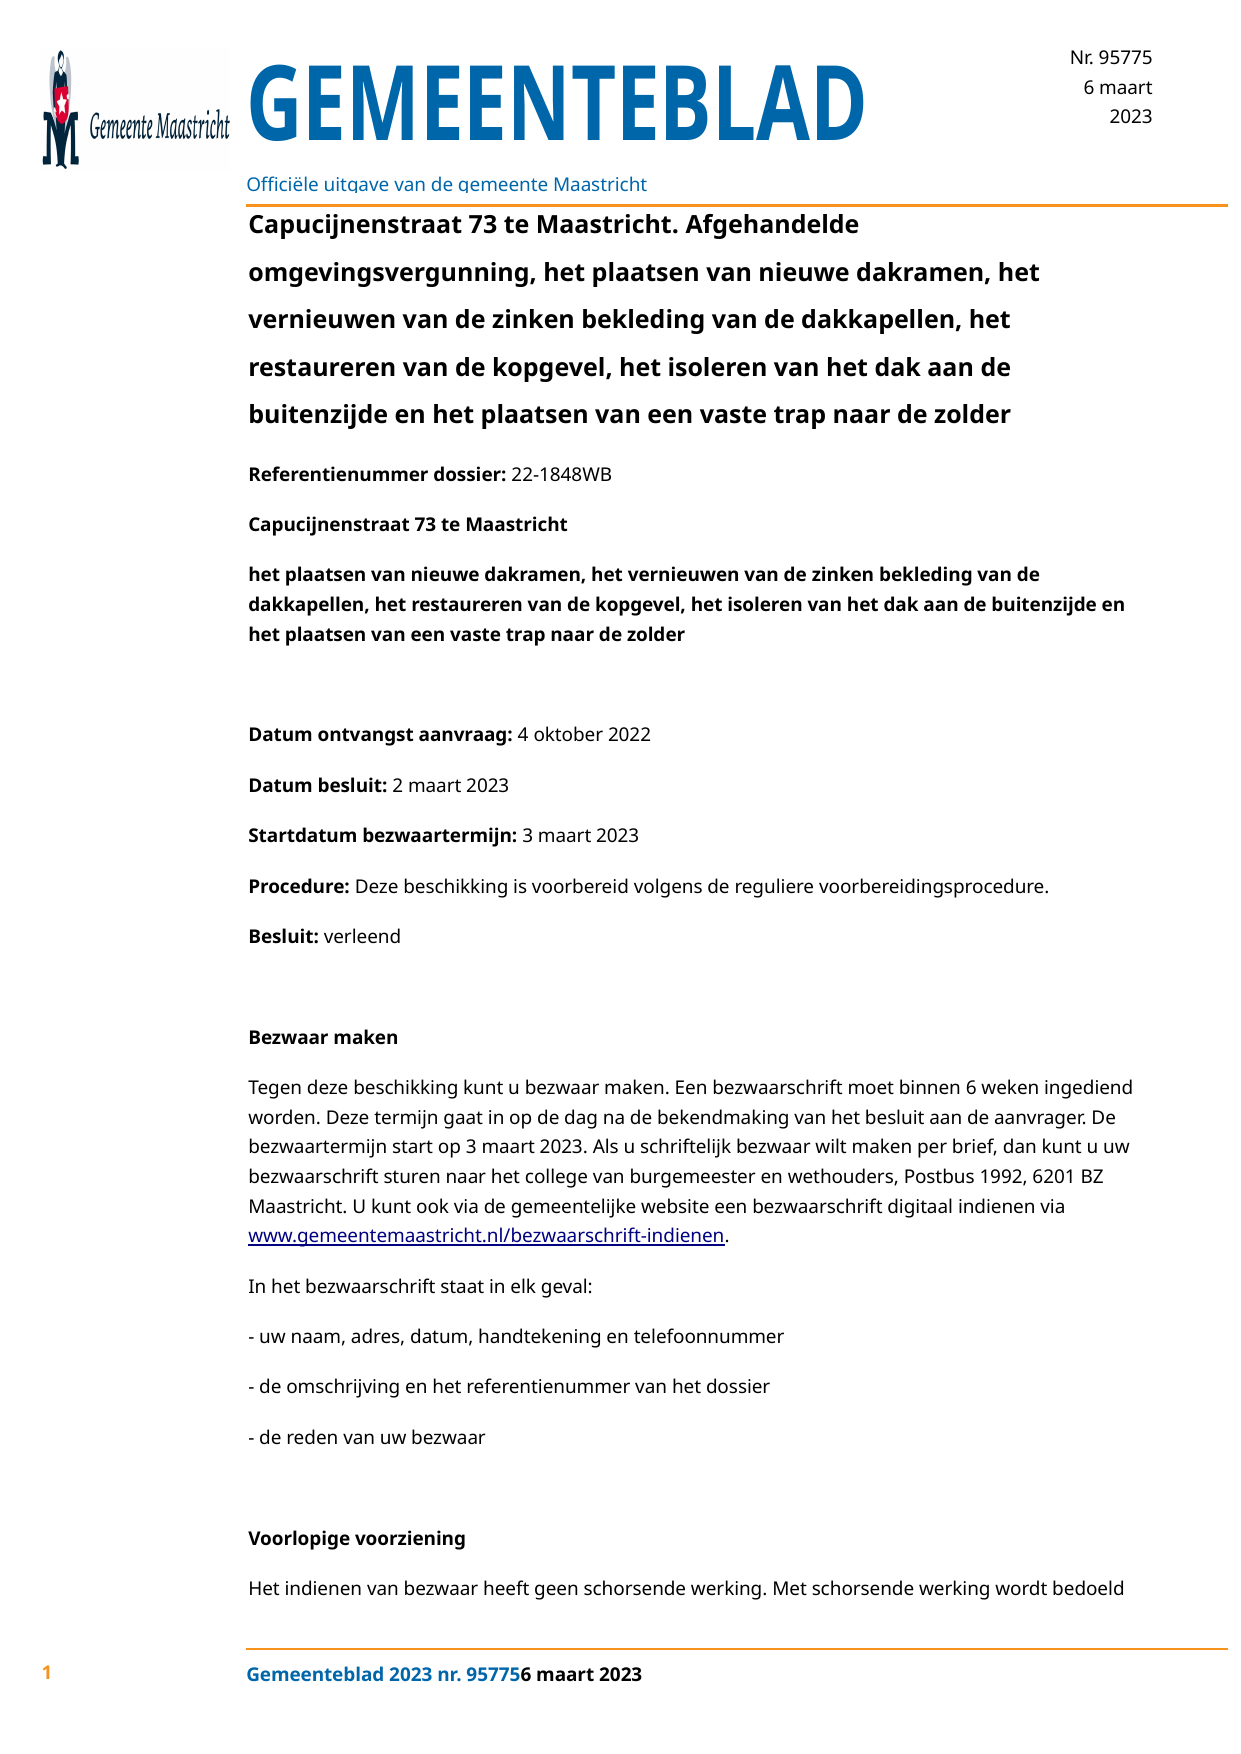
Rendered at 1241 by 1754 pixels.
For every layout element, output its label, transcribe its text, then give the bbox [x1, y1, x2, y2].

text Voorlopige voorziening [248, 1525, 1152, 1551]
text Datum besluit: 2 maart 2023 [248, 772, 1152, 798]
text het plaatsen van nieuwe dakramen, het vernieuwen van de zinken bekleding van de dakkapellen, het restaureren van de kopgevel, het isoleren van het dak aan de buitenzijde en het plaatsen van een vaste trap naar de zolder [248, 562, 1152, 646]
text In het bezwaarschrift staat in elk geval: [248, 1273, 1152, 1298]
text Besluit: verleend [248, 923, 1152, 949]
text Capucijnenstraat 73 te Maastricht [248, 511, 1152, 537]
text Capucijnenstraat 73 te Maastricht. Afgehandelde omgevingsvergunning, het plaatsen van nieuwe dakramen, het vernieuwen van de zinken bekleding van de dakkapellen, het restaureren van de kopgevel, het isoleren van het dak aan de buitenzijde en het plaatsen van een vaste trap naar de zolder [248, 207, 1152, 431]
text Het indienen van bezwaar heeft geen schorsende werking. Met schorsende werking wordt bedoeld [248, 1575, 1152, 1601]
text Procedure: Deze beschikking is voorbereid volgens de reguliere voorbereidingsprocedure. [248, 873, 1152, 898]
text - de reden van uw bezwaar [248, 1424, 1152, 1450]
text Startdatum bezwaartermijn: 3 maart 2023 [248, 822, 1152, 848]
text - de omschrijving en het referentienummer van het dossier [248, 1374, 1152, 1399]
text Tegen deze beschikking kunt u bezwaar maken. Een bezwaarschrift moet binnen 6 weken ingediend worden. Deze termijn gaat in op de dag na de bekendmaking van het besluit aan de aanvrager. De bezwaartermijn start op 3 maart 2023. Als u schriftelijk bezwaar wilt maken per brief, dan kunt u uw bezwaarschrift sturen naar het college van burgemeester en wethouders, Postbus 1992, 6201 BZ Maastricht. U kunt ook via de gemeentelijke website een bezwaarschrift digitaal indienen via www.gemeentemaastricht.nl/bezwaarschrift-indienen. [248, 1074, 1152, 1248]
text Datum ontvangst aanvraag: 4 oktober 2022 [248, 722, 1152, 747]
text Bezwaar maken [248, 1024, 1152, 1050]
text - uw naam, adres, datum, handtekening en telefoonnummer [248, 1323, 1152, 1349]
text Referentienummer dossier: 22-1848WB [248, 461, 1152, 486]
picture [41, 47, 231, 172]
